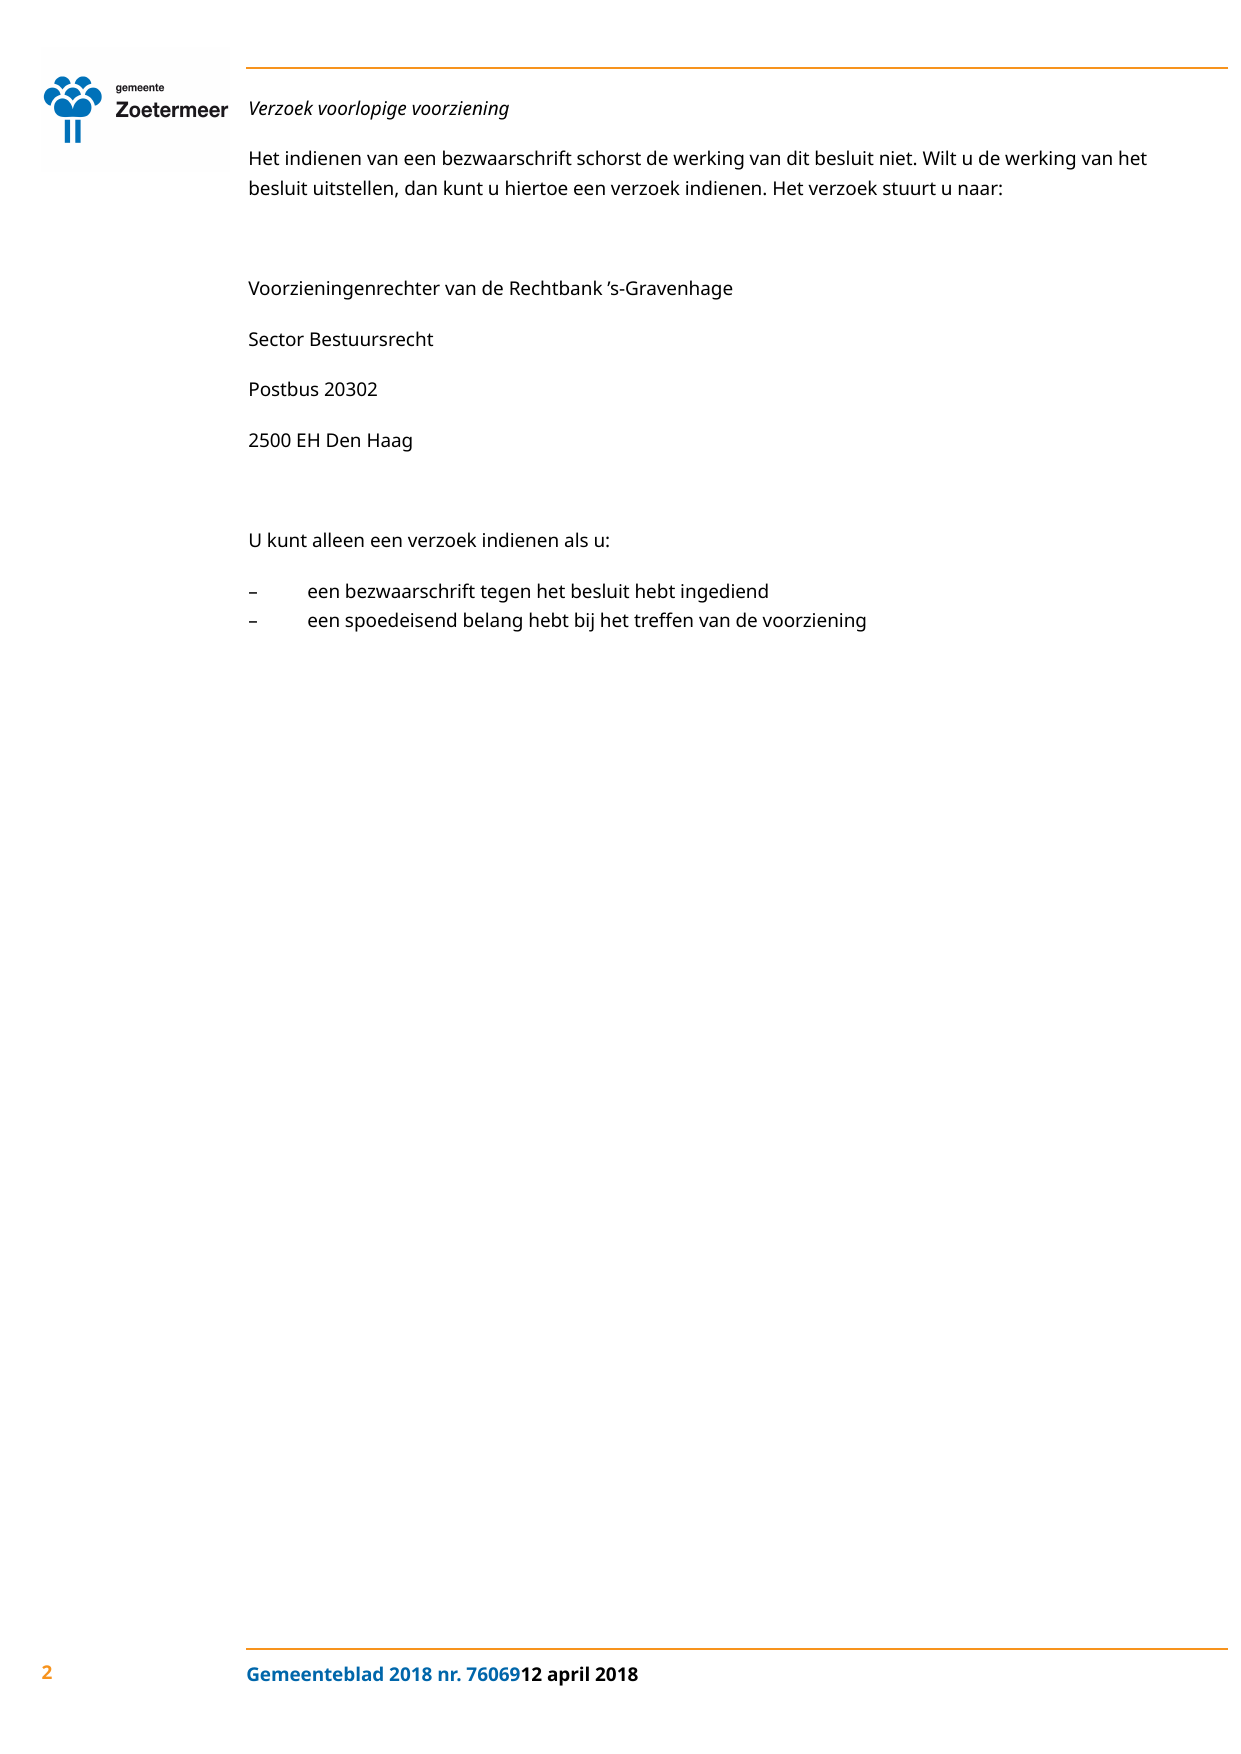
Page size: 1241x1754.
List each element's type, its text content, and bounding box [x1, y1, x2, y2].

list een spoedeisend belang hebt bij het treffen van de voorziening [248, 608, 1152, 633]
text Postbus 20302 [248, 376, 1152, 402]
text Sector Bestuursrecht [248, 326, 1152, 352]
text 2500 EH Den Haag [248, 427, 1152, 453]
text U kunt alleen een verzoek indienen als u: [248, 528, 1152, 553]
list een bezwaarschrift tegen het besluit hebt ingediend [248, 578, 1152, 604]
text Het indienen van een bezwaarschrift schorst de werking van dit besluit niet. Wilt u de werking van het besluit uitstellen, dan kunt u hiertoe een verzoek indienen. Het verzoek stuurt u naar: [248, 145, 1152, 201]
text Voorzieningenrechter van de Rechtbank ’s-Gravenhage [248, 276, 1152, 301]
text Verzoek voorlopige voorziening [248, 95, 1152, 121]
picture [41, 47, 231, 172]
